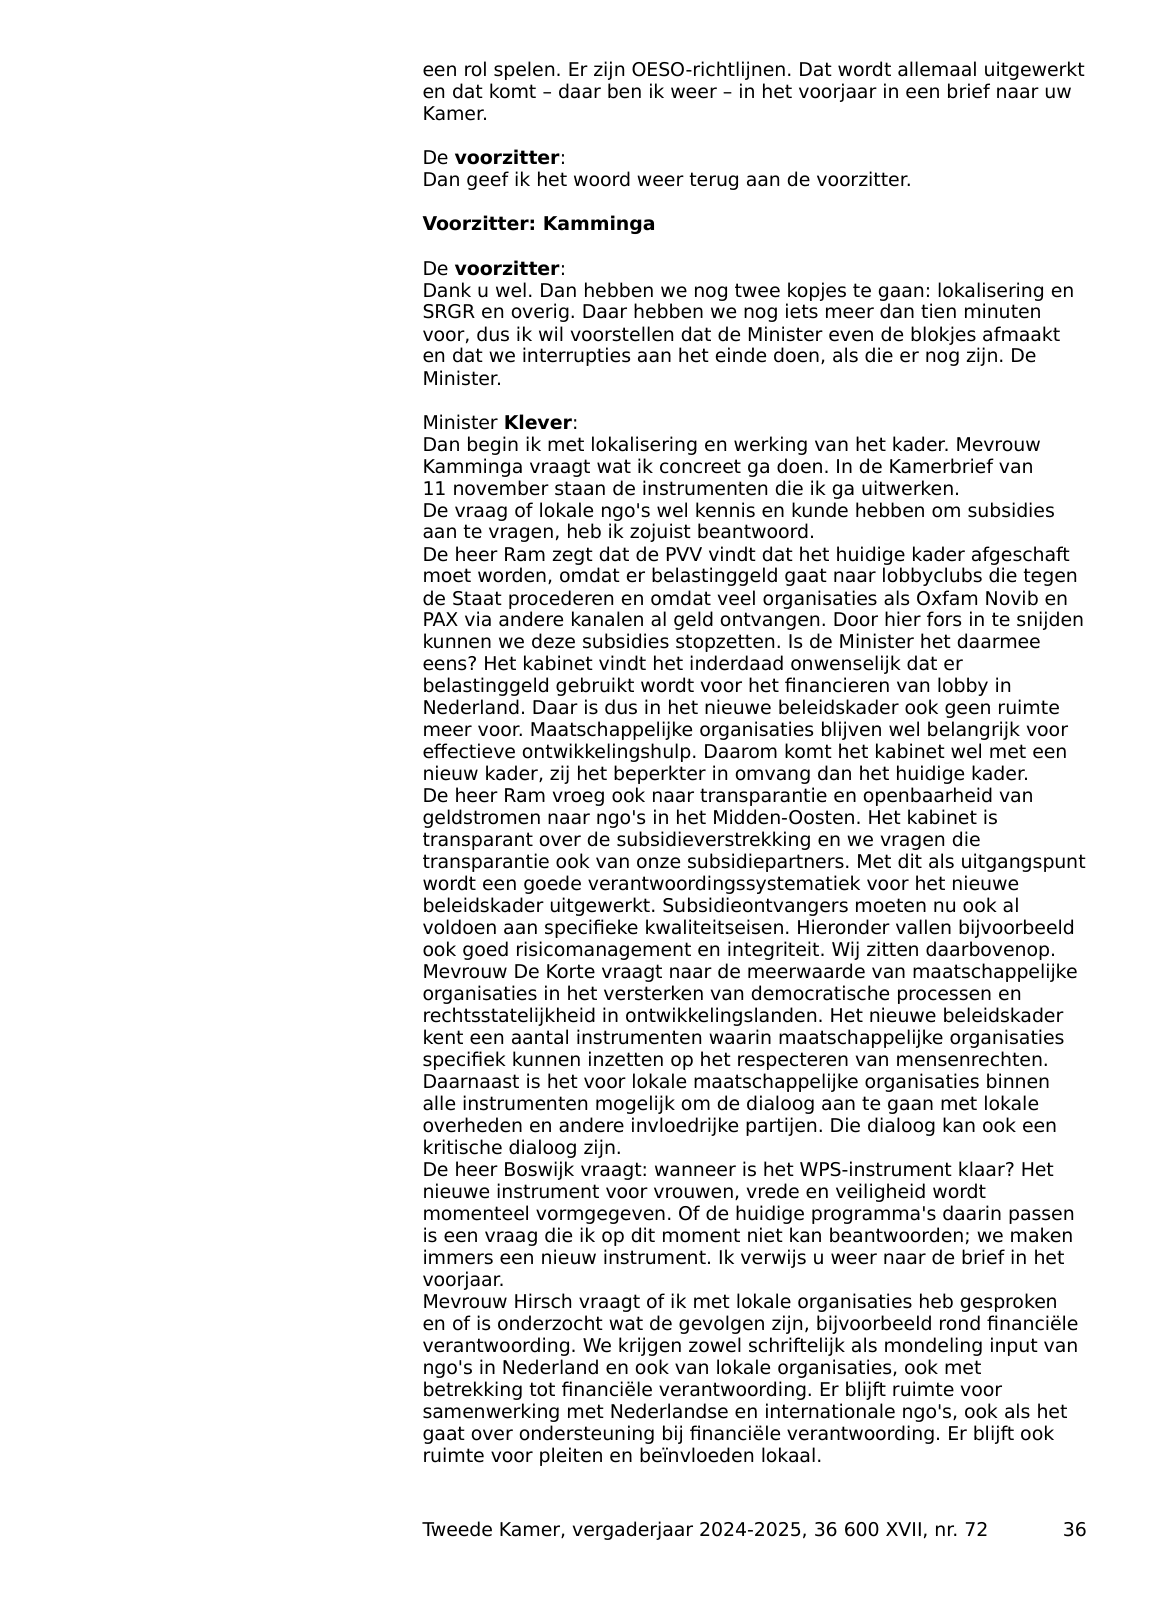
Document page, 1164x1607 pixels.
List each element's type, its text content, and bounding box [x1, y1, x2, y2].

text Mevrouw De Korte vraagt naar de meerwaarde van maatschappelijke organisaties in het versterken van democratische processen en rechtsstatelijkheid in ontwikkelingslanden. Het nieuwe beleidskader kent een aantal instrumenten waarin maatschappelijke organisaties specifiek kunnen inzetten op het respecteren van mensenrechten. Daarnaast is het voor lokale maatschappelijke organisaties binnen alle instrumenten mogelijk om de dialoog aan te gaan met lokale overheden en andere invloedrijke partijen. Die dialoog kan ook een kritische dialoog zijn. [422, 961, 1087, 1159]
text De heer Ram vroeg ook naar transparantie en openbaarheid van geldstromen naar ngo's in het Midden-Oosten. Het kabinet is transparant over de subsidieverstrekking en we vragen die transparantie ook van onze subsidiepartners. Met dit als uitgangspunt wordt een goede verantwoordingssystematiek voor het nieuwe beleidskader uitgewerkt. Subsidieontvangers moeten nu ook al voldoen aan specifieke kwaliteitseisen. Hieronder vallen bijvoorbeeld ook goed risicomanagement en integriteit. Wij zitten daarbovenop. [422, 785, 1087, 961]
text Minister Klever: [422, 412, 1087, 433]
text een rol spelen. Er zijn OESO-richtlijnen. Dat wordt allemaal uitgewerkt en dat komt – daar ben ik weer – in het voorjaar in een brief naar uw Kamer. [422, 59, 1087, 125]
text De voorzitter: [422, 147, 1087, 169]
text Dan begin ik met lokalisering en werking van het kader. Mevrouw Kamminga vraagt wat ik concreet ga doen. In de Kamerbrief van 11 november staan de instrumenten die ik ga uitwerken. [422, 433, 1087, 499]
text Dank u wel. Dan hebben we nog twee kopjes te gaan: lokalisering en SRGR en overig. Daar hebben we nog iets meer dan tien minuten voor, dus ik wil voorstellen dat de Minister even de blokjes afmaakt en dat we interrupties aan het einde doen, als die er nog zijn. De Minister. [422, 279, 1087, 389]
text Mevrouw Hirsch vraagt of ik met lokale organisaties heb gesproken en of is onderzocht wat de gevolgen zijn, bijvoorbeeld rond financiële verantwoording. We krijgen zowel schriftelijk als mondeling input van ngo's in Nederland en ook van lokale organisaties, ook met betrekking tot financiële verantwoording. Er blijft ruimte voor samenwerking met Nederlandse en internationale ngo's, ook als het gaat over ondersteuning bij financiële verantwoording. Er blijft ook ruimte voor pleiten en beïnvloeden lokaal. [422, 1291, 1087, 1467]
text De vraag of lokale ngo's wel kennis en kunde hebben om subsidies aan te vragen, heb ik zojuist beantwoord. [422, 499, 1087, 543]
text Dan geef ik het woord weer terug aan de voorzitter. [422, 169, 1087, 191]
subtitle Voorzitter: Kamminga [422, 213, 1087, 235]
text De heer Boswijk vraagt: wanneer is het WPS-instrument klaar? Het nieuwe instrument voor vrouwen, vrede en veiligheid wordt momenteel vormgegeven. Of de huidige programma's daarin passen is een vraag die ik op dit moment niet kan beantwoorden; we maken immers een nieuw instrument. Ik verwijs u weer naar de brief in het voorjaar. [422, 1159, 1087, 1291]
text De voorzitter: [422, 257, 1087, 279]
text De heer Ram zegt dat de PVV vindt dat het huidige kader afgeschaft moet worden, omdat er belastinggeld gaat naar lobbyclubs die tegen de Staat procederen en omdat veel organisaties als Oxfam Novib en PAX via andere kanalen al geld ontvangen. Door hier fors in te snijden kunnen we deze subsidies stopzetten. Is de Minister het daarmee eens? Het kabinet vindt het inderdaad onwenselijk dat er belastinggeld gebruikt wordt voor het financieren van lobby in Nederland. Daar is dus in het nieuwe beleidskader ook geen ruimte meer voor. Maatschappelijke organisaties blijven wel belangrijk voor effectieve ontwikkelingshulp. Daarom komt het kabinet wel met een nieuw kader, zij het beperkter in omvang dan het huidige kader. [422, 543, 1087, 785]
